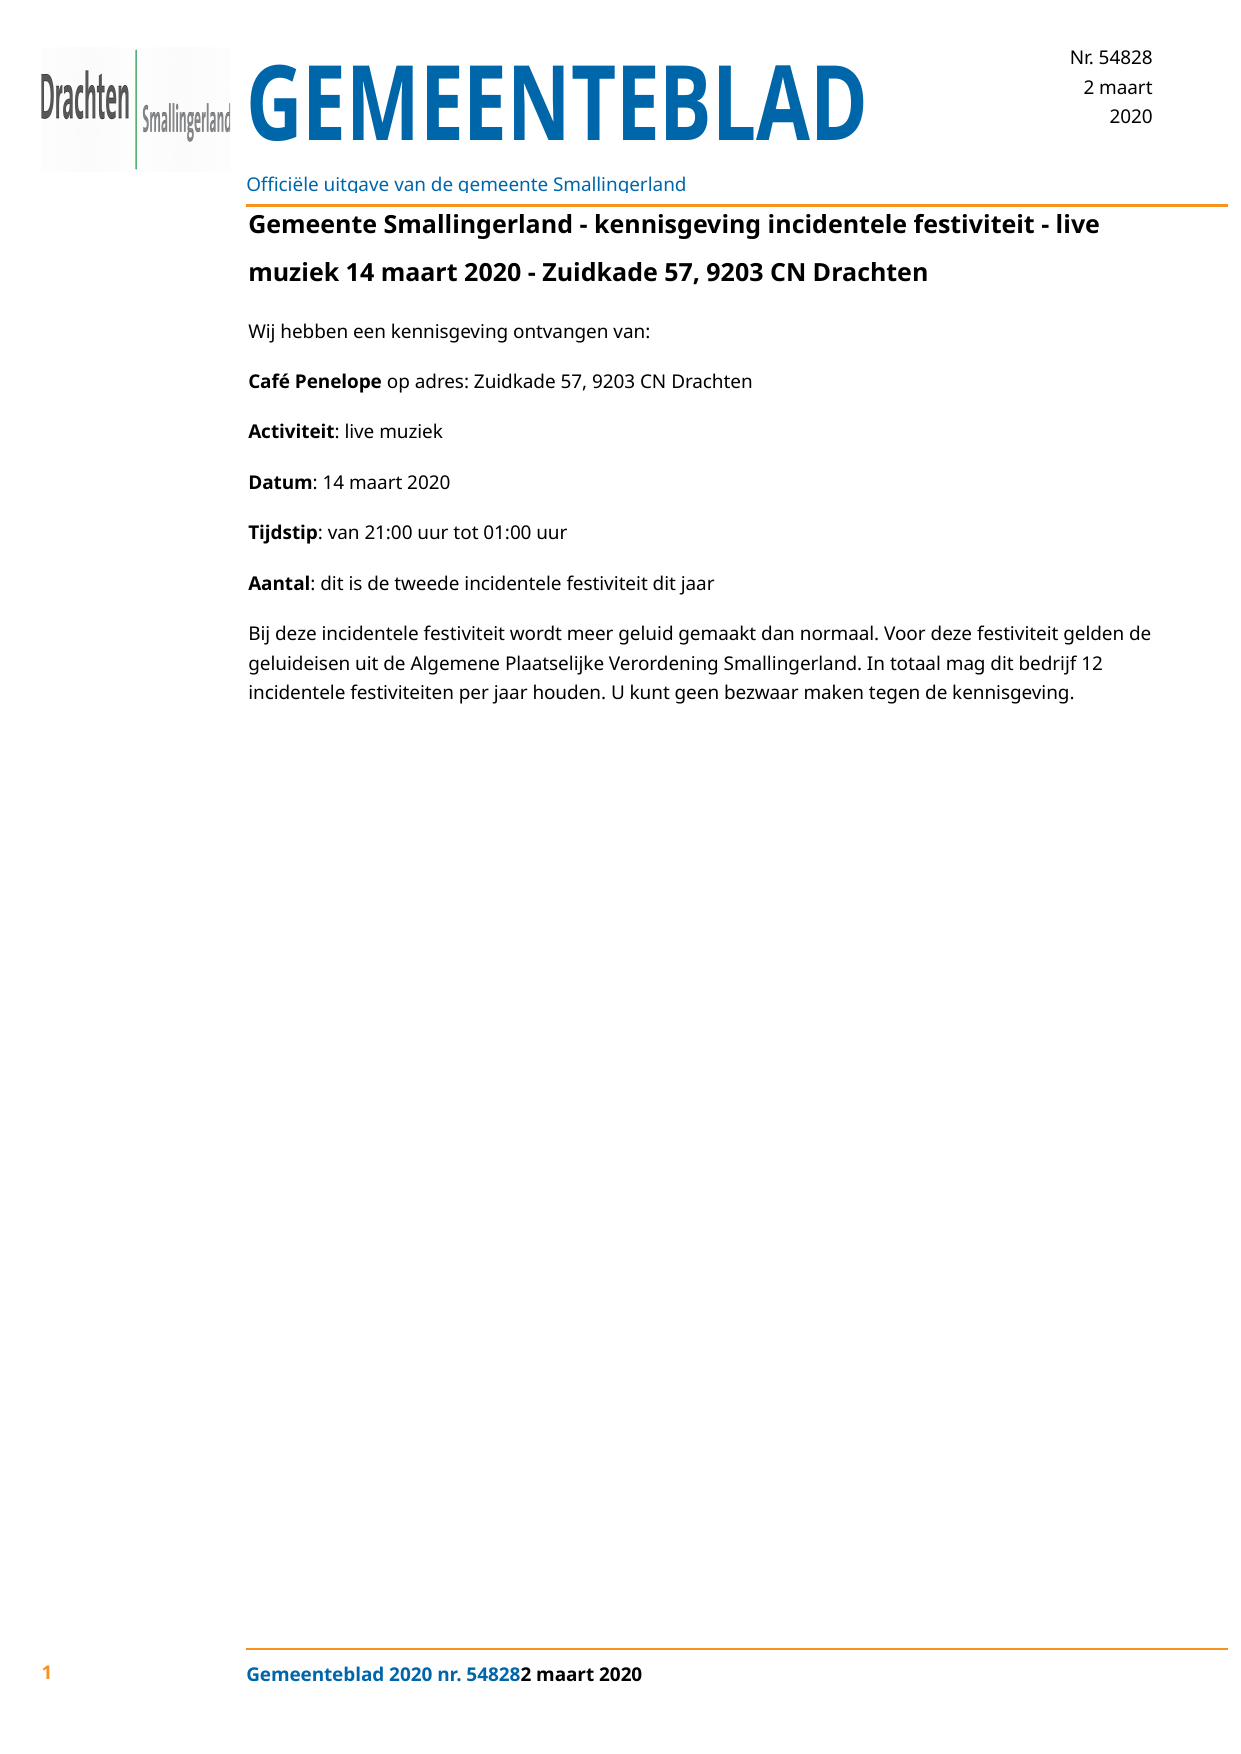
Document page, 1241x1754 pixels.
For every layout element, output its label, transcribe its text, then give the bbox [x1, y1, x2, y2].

text Gemeente Smallingerland - kennisgeving incidentele festiviteit - live muziek 14 maart 2020 - Zuidkade 57, 9203 CN Drachten [248, 207, 1152, 288]
text Wij hebben een kennisgeving ontvangen van: [248, 318, 1152, 344]
text Tijdstip: van 21:00 uur tot 01:00 uur [248, 519, 1152, 545]
text Aantal: dit is de tweede incidentele festiviteit dit jaar [248, 570, 1152, 596]
text Activiteit: live muziek [248, 419, 1152, 444]
text Bij deze incidentele festiviteit wordt meer geluid gemaakt dan normaal. Voor deze festiviteit gelden de geluideisen uit de Algemene Plaatselijke Verordening Smallingerland. In totaal mag dit bedrijf 12 incidentele festiviteiten per jaar houden. U kunt geen bezwaar maken tegen de kennisgeving. [248, 620, 1152, 705]
text Datum: 14 maart 2020 [248, 469, 1152, 495]
text Café Penelope op adres: Zuidkade 57, 9203 CN Drachten [248, 368, 1152, 394]
picture [41, 47, 231, 172]
